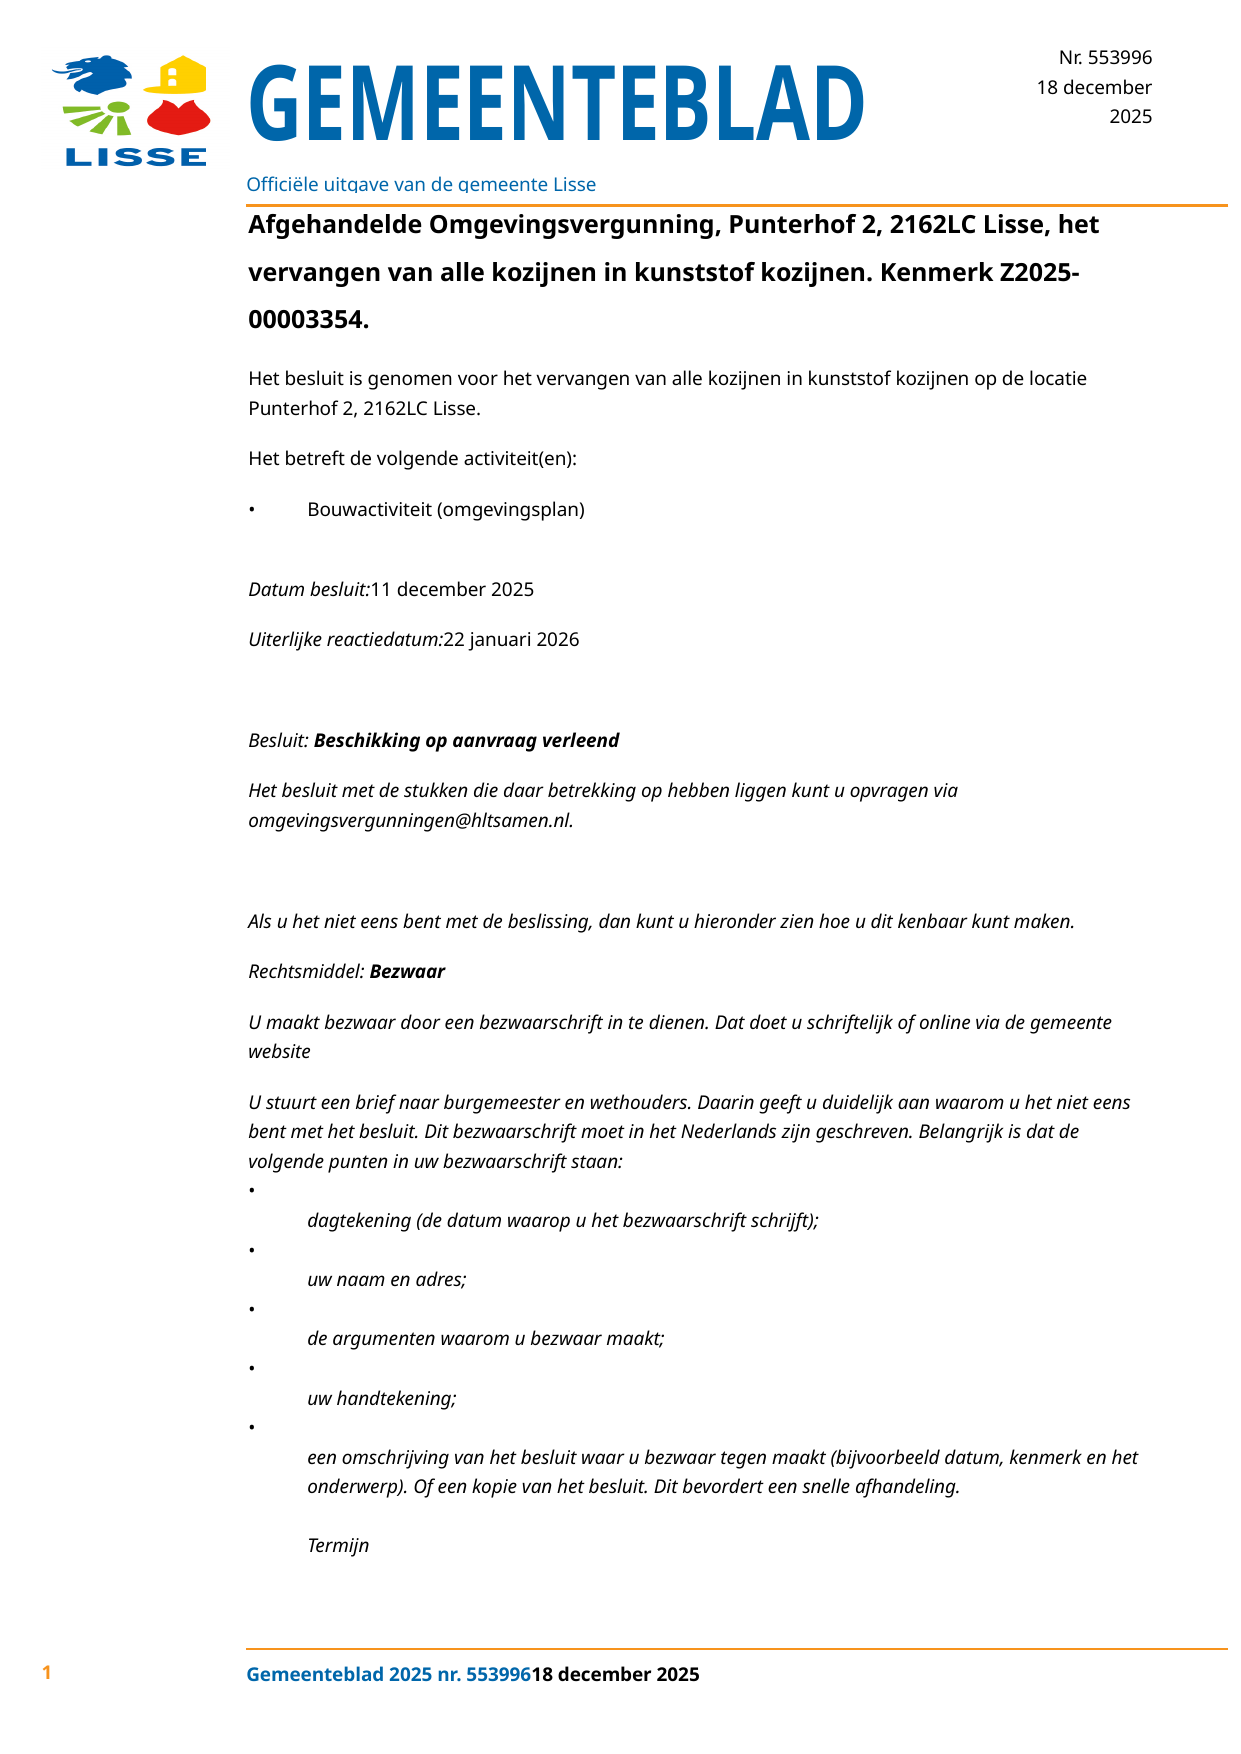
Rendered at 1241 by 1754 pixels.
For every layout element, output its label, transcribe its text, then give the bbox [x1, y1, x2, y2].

list dagtekening (de datum waarop u het bezwaarschrift schrijft); [248, 1207, 1152, 1233]
text Het besluit met de stukken die daar betrekking op hebben liggen kunt u opvragen via omgevingsvergunningen@hltsamen.nl. [248, 778, 1152, 833]
list Bouwactiviteit (omgevingsplan) [248, 496, 1152, 522]
text Als u het niet eens bent met de beslissing, dan kunt u hieronder zien hoe u dit kenbaar kunt maken. [248, 908, 1152, 934]
text Afgehandelde Omgevingsvergunning, Punterhof 2, 2162LC Lisse, het vervangen van alle kozijnen in kunststof kozijnen. Kenmerk Z2025-00003354. [248, 207, 1152, 336]
list uw naam en adres; [248, 1266, 1152, 1292]
text Rechtsmiddel: Bezwaar [248, 958, 1152, 984]
list uw handtekening; [248, 1385, 1152, 1410]
text Datum besluit:11 december 2025 [248, 576, 1152, 602]
text Uiterlijke reactiedatum:22 januari 2026 [248, 626, 1152, 652]
text Het betreft de volgende activiteit(en): [248, 446, 1152, 471]
list de argumenten waarom u bezwaar maakt; [248, 1326, 1152, 1351]
text Het besluit is genomen voor het vervangen van alle kozijnen in kunststof kozijnen op de locatie Punterhof 2, 2162LC Lisse. [248, 366, 1152, 421]
list Termijn [248, 1533, 1152, 1558]
list een omschrijving van het besluit waar u bezwaar tegen maakt (bijvoorbeeld datum, kenmerk en het onderwerp). Of een kopie van het besluit. Dit bevordert een snelle afhandeling. [248, 1444, 1152, 1499]
picture [41, 47, 231, 172]
text Besluit: Beschikking op aanvraag verleend [248, 727, 1152, 753]
text U maakt bezwaar door een bezwaarschrift in te dienen. Dat doet u schriftelijk of online via de gemeente website [248, 1009, 1152, 1064]
text U stuurt een brief naar burgemeester en wethouders. Daarin geeft u duidelijk aan waarom u het niet eens bent met het besluit. Dit bezwaarschrift moet in het Nederlands zijn geschreven. Belangrijk is dat de volgende punten in uw bezwaarschrift staan: [248, 1089, 1152, 1174]
